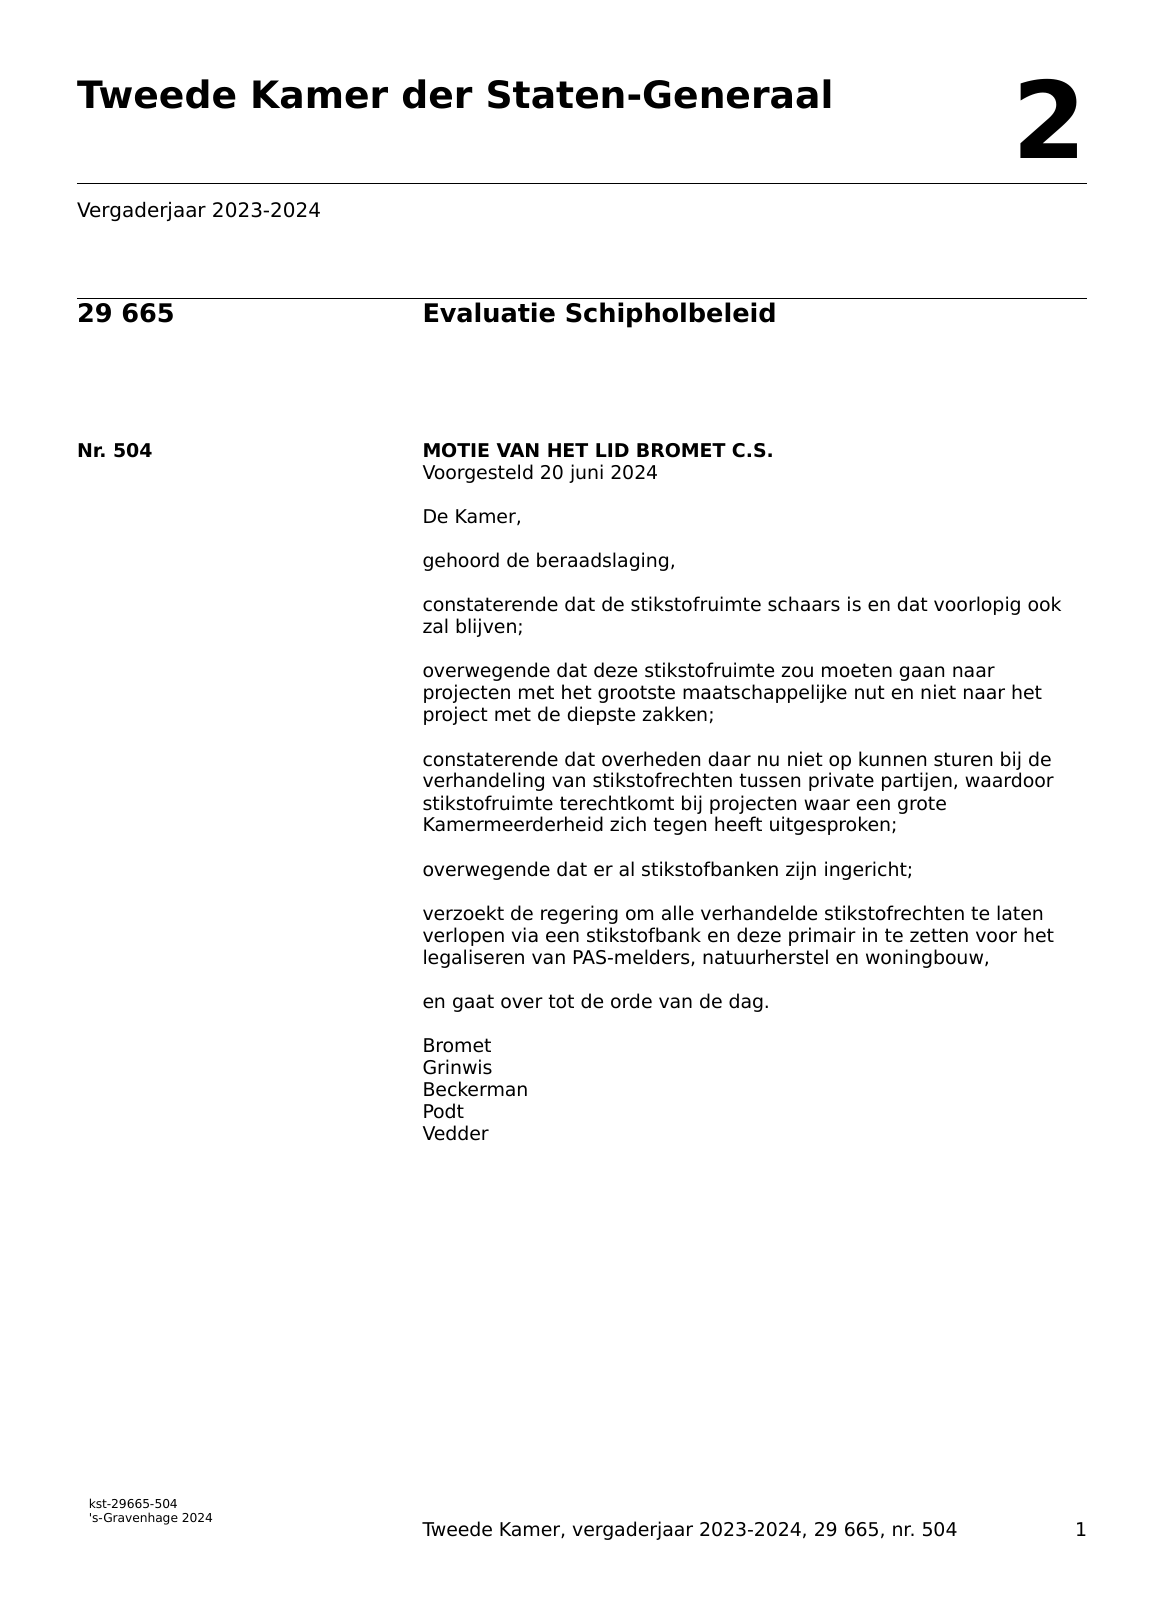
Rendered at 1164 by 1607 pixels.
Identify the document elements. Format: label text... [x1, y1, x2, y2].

table_header Tweede Kamer der Staten-Generaal [77, 59, 886, 183]
subtitle Nr. 504 MOTIE VAN HET LID BROMET C.S. [77, 440, 1087, 462]
text gehoord de beraadslaging, [422, 550, 1087, 572]
table_cell Vergaderjaar 2023-2024 [77, 184, 1087, 298]
text Podt [422, 1101, 1087, 1123]
subtitle 29 665 Evaluatie Schipholbeleid [77, 299, 1087, 329]
text Beckerman [422, 1079, 1087, 1101]
text constaterende dat de stikstofruimte schaars is en dat voorlopig ook zal blijven; [422, 594, 1087, 638]
text constaterende dat overheden daar nu niet op kunnen sturen bij de verhandeling van stikstofrechten tussen private partijen, waardoor stikstofruimte terechtkomt bij projecten waar een grote Kamermeerderheid zich tegen heeft uitgesproken; [422, 748, 1087, 836]
text Vedder [422, 1123, 1087, 1145]
text verzoekt de regering om alle verhandelde stikstofrechten te laten verlopen via een stikstofbank en deze primair in te zetten voor het legaliseren van PAS-melders, natuurherstel en woningbouw, [422, 903, 1087, 969]
text De Kamer, [422, 506, 1087, 528]
text 's-Gravenhage 2024 [88, 1511, 323, 1525]
table_header 2 [886, 59, 1087, 183]
text Grinwis [422, 1057, 1087, 1079]
text Voorgesteld 20 juni 2024 [422, 462, 1087, 484]
text Bromet [422, 1035, 1087, 1057]
text kst-29665-504 [88, 1497, 323, 1511]
text en gaat over tot de orde van de dag. [422, 991, 1087, 1013]
text overwegende dat er al stikstofbanken zijn ingericht; [422, 858, 1087, 881]
text overwegende dat deze stikstofruimte zou moeten gaan naar projecten met het grootste maatschappelijke nut en niet naar het project met de diepste zakken; [422, 660, 1087, 726]
